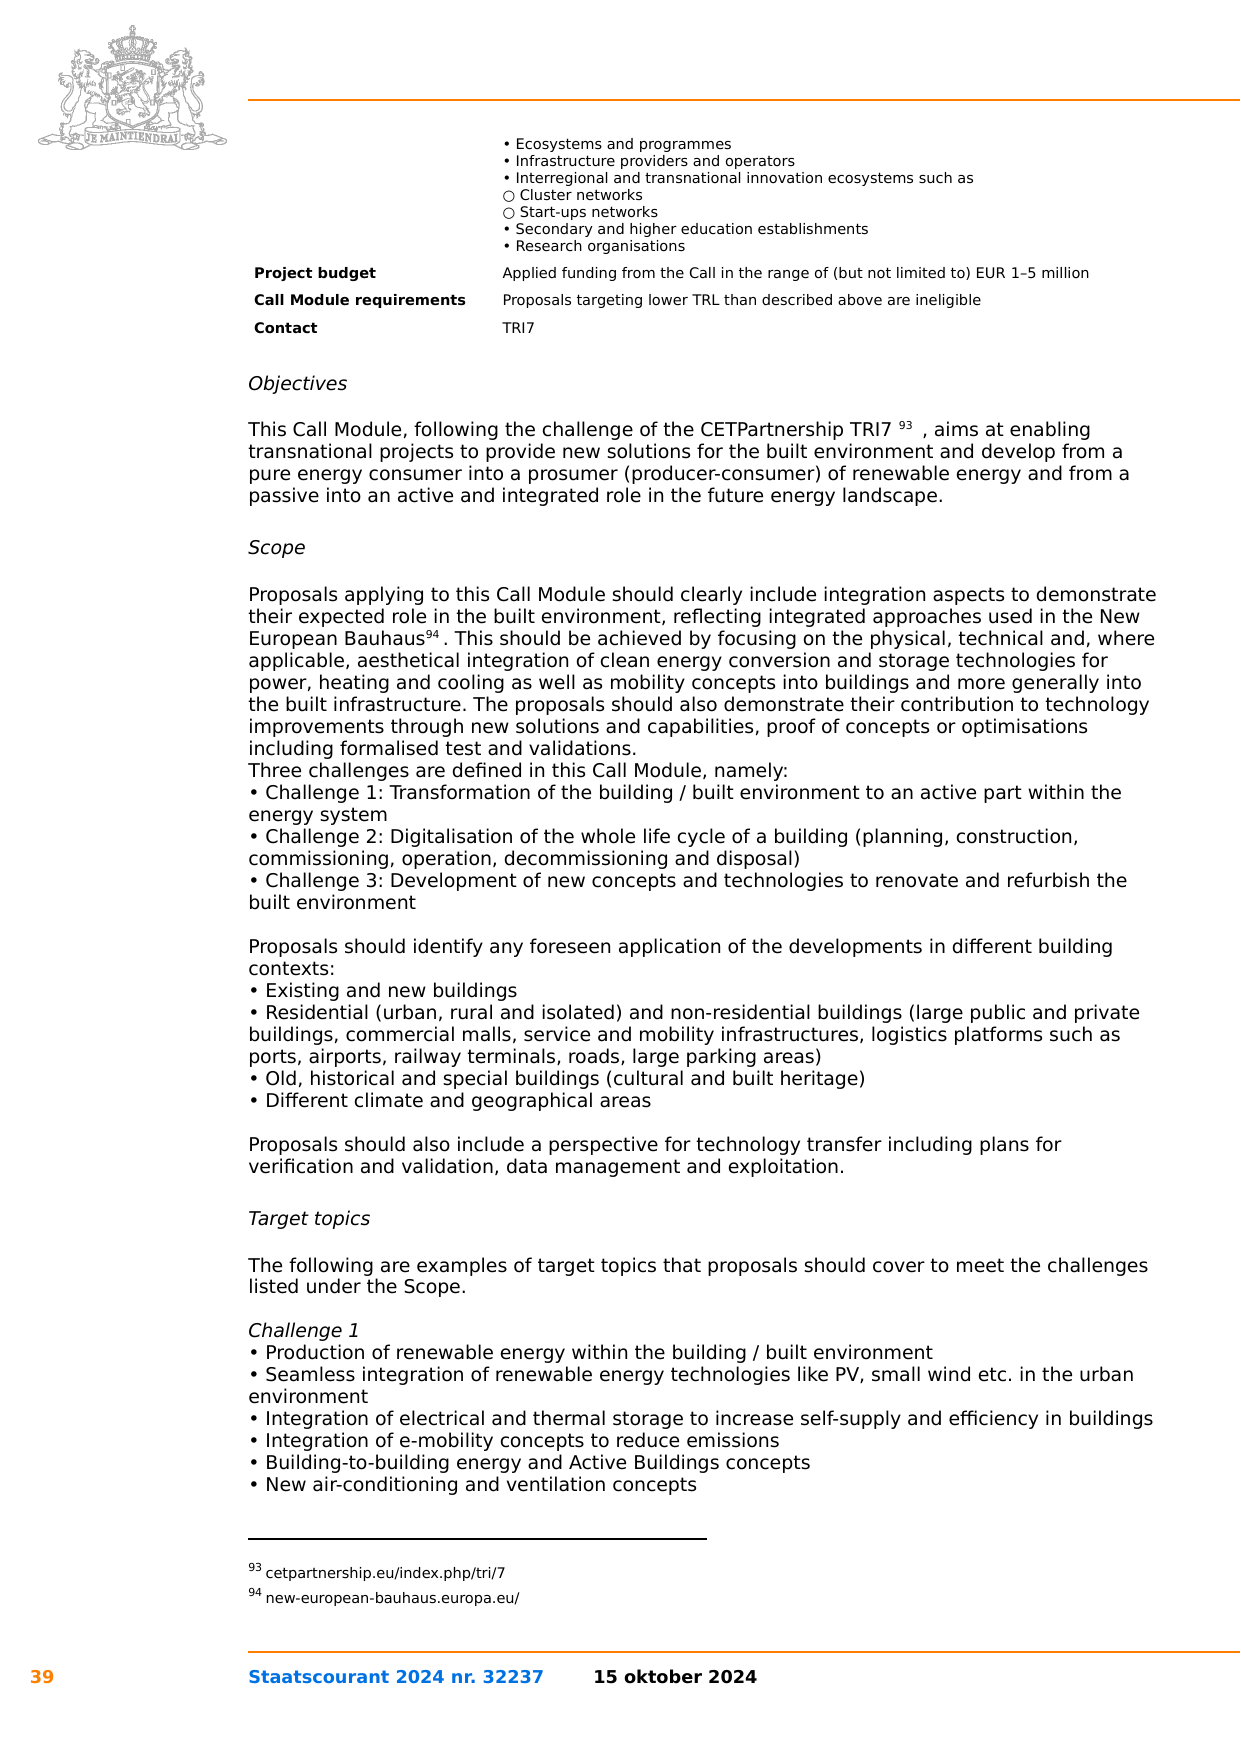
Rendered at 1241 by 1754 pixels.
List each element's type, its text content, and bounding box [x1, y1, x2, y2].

subtitle Challenge 1 [248, 1320, 1163, 1342]
text • Different climate and geographical areas [248, 1090, 1163, 1112]
table_cell TRI7 [497, 315, 1163, 341]
text • Old, historical and special buildings (cultural and built heritage) [248, 1068, 1163, 1090]
text Three challenges are defined in this Call Module, namely: [248, 760, 1163, 782]
text Proposals applying to this Call Module should clearly include integration aspects to demonstrate their expected role in the built environment, reflecting integrated approaches used in the New European Bauhaus. This should be achieved by focusing on the physical, technical and, where applicable, aesthetical integration of clean energy conversion and storage technologies for power, heating and cooling as well as mobility concepts into buildings and more generally into the built infrastructure. The proposals should also demonstrate their contribution to technology improvements through new solutions and capabilities, proof of concepts or optimisations including formalised test and validations. [248, 584, 1163, 760]
text • Production of renewable energy within the building / built environment [248, 1342, 1163, 1364]
text • Building-to-building energy and Active Buildings concepts [248, 1452, 1163, 1474]
text • Challenge 3: Development of new concepts and technologies to renovate and refurbish the built environment [248, 870, 1163, 914]
picture [38, 25, 227, 150]
text • Integration of e-mobility concepts to reduce emissions [248, 1430, 1163, 1452]
text • Challenge 2: Digitalisation of the whole life cycle of a building (planning, construction, commissioning, operation, decommissioning and disposal) [248, 826, 1163, 870]
text • Seamless integration of renewable energy technologies like PV, small wind etc. in the urban environment [248, 1364, 1163, 1408]
table_cell Contact [249, 315, 496, 341]
text new-european-bauhaus.europa.eu/ [248, 1586, 1163, 1608]
subtitle Scope [248, 537, 1163, 559]
table_cell Proposals targeting lower TRL than described above are ineligible [497, 288, 1163, 314]
text • Challenge 1: Transformation of the building / built environment to an active part within the energy system [248, 782, 1163, 826]
text Proposals should also include a perspective for technology transfer including plans for verification and validation, data management and exploitation. [248, 1133, 1163, 1177]
subtitle Objectives [248, 372, 1163, 394]
table_cell Applied funding from the Call in the range of (but not limited to) EUR 1–5 million [497, 260, 1163, 287]
table_cell Call Module requirements [249, 288, 496, 314]
subtitle Target topics [248, 1207, 1163, 1229]
table_cell • Ecosystems and programmes • Infrastructure providers and operators • Interregional and transnational innovation ecosystems such as ○ Cluster networks ○ Start-ups networks • Secondary and higher education establishments • Research organisations [497, 131, 1163, 259]
text cetpartnership.eu/index.php/tri/7 [248, 1561, 1163, 1583]
text • Residential (urban, rural and isolated) and non-residential buildings (large public and private buildings, commercial malls, service and mobility infrastructures, logistics platforms such as ports, airports, railway terminals, roads, large parking areas) [248, 1002, 1163, 1068]
text • Integration of electrical and thermal storage to increase self-supply and efficiency in buildings [248, 1408, 1163, 1430]
text This Call Module, following the challenge of the CETPartnership TRI7 , aims at enabling transnational projects to provide new solutions for the built environment and develop from a pure energy consumer into a prosumer (producer-consumer) of renewable energy and from a passive into an active and integrated role in the future energy landscape. [248, 419, 1163, 507]
table_cell [249, 131, 496, 259]
text • Existing and new buildings [248, 980, 1163, 1002]
text • New air-conditioning and ventilation concepts [248, 1474, 1163, 1496]
text The following are examples of target topics that proposals should cover to meet the challenges listed under the Scope. [248, 1254, 1163, 1298]
text Proposals should identify any foreseen application of the developments in different building contexts: [248, 936, 1163, 980]
table_cell Project budget [249, 260, 496, 287]
